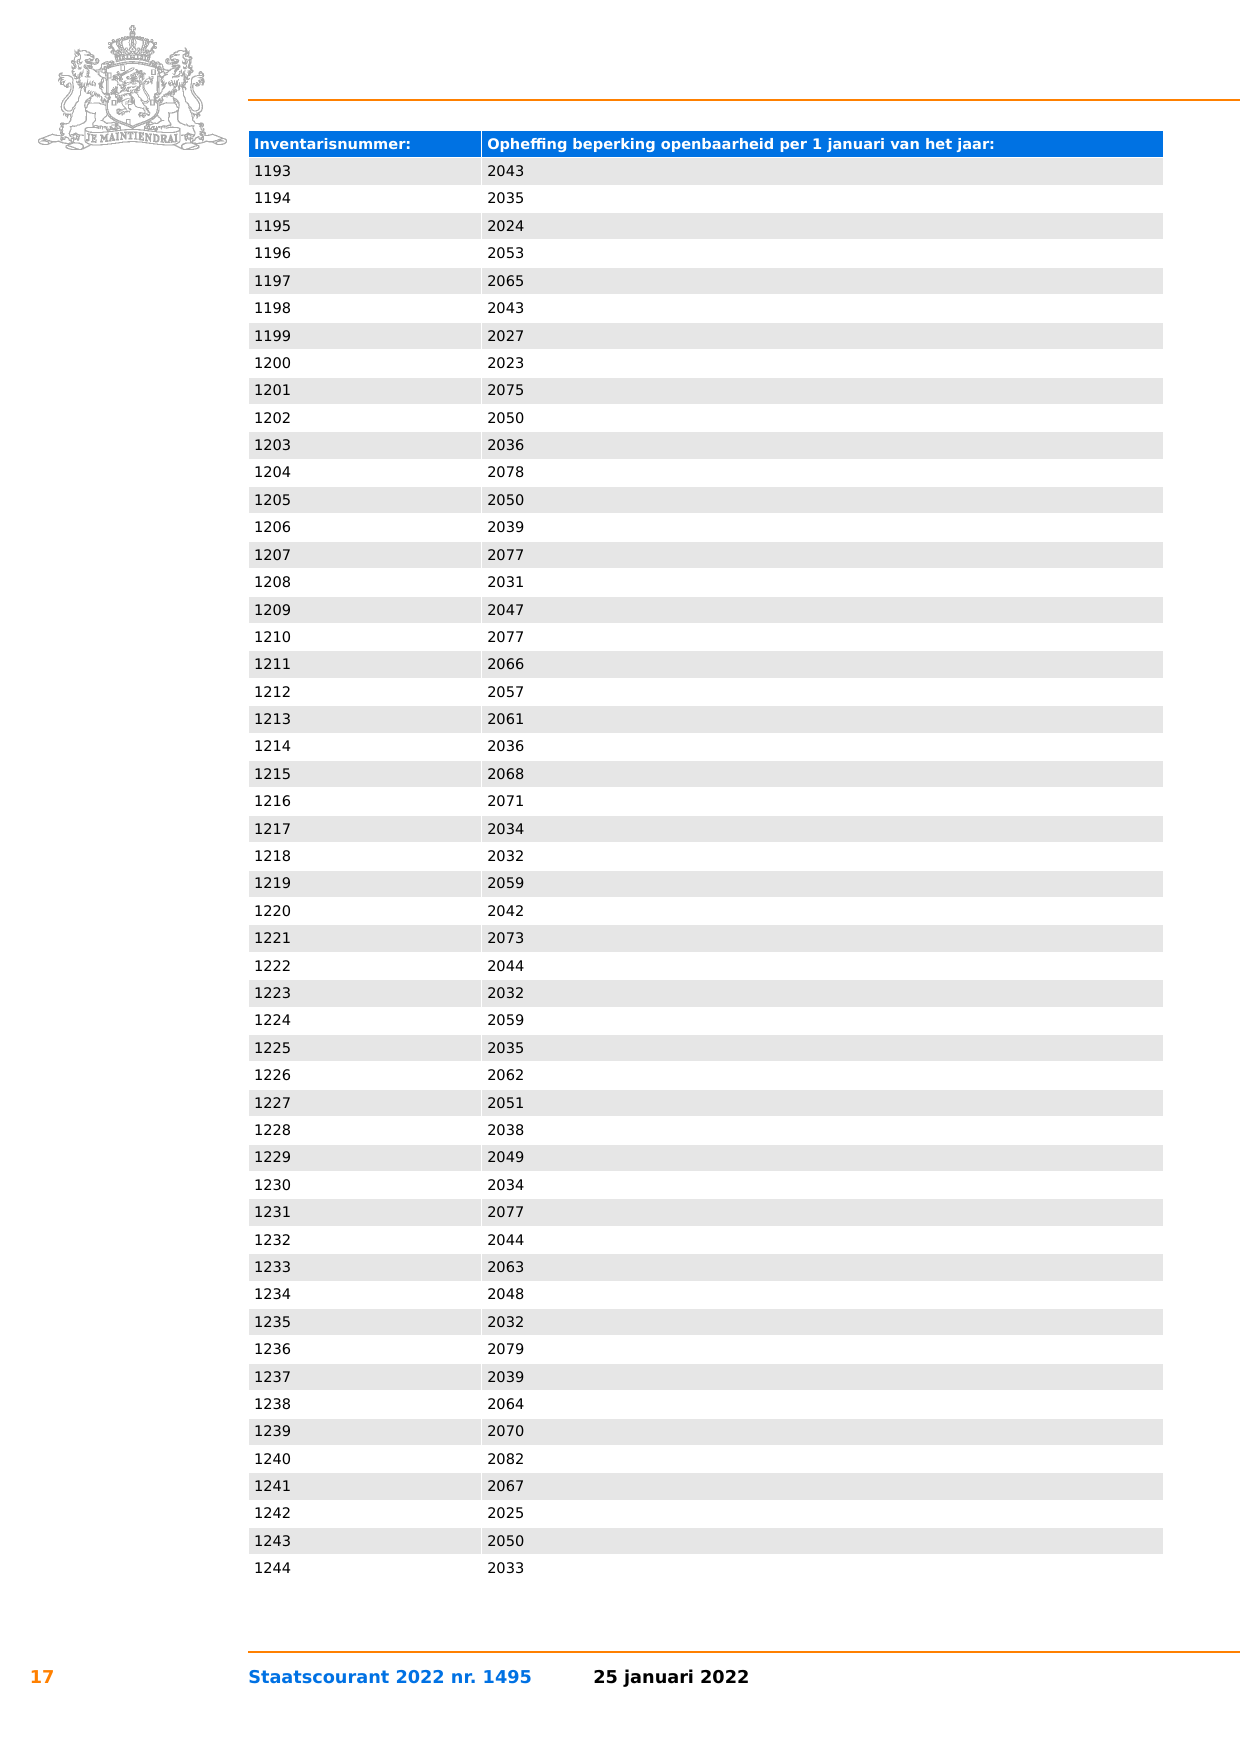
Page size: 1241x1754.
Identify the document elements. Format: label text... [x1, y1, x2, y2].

table_cell 2062 [482, 1063, 1163, 1089]
table_cell 2038 [482, 1117, 1163, 1143]
table_cell 2066 [482, 651, 1163, 678]
table_header Opheffing beperking openbaarheid per 1 januari van het jaar: [482, 131, 1163, 157]
table_cell 1225 [249, 1035, 481, 1061]
table_cell 1236 [249, 1336, 481, 1363]
table_cell 2057 [482, 679, 1163, 705]
table_cell 1235 [249, 1309, 481, 1335]
table_cell 2023 [482, 350, 1163, 376]
table_cell 2044 [482, 1227, 1163, 1253]
table_cell 1211 [249, 651, 481, 678]
table_cell 1226 [249, 1063, 481, 1089]
table_cell 2039 [482, 1364, 1163, 1390]
table_cell 2075 [482, 378, 1163, 404]
table_cell 2033 [482, 1556, 1163, 1582]
table_cell 2078 [482, 460, 1163, 486]
table_cell 2079 [482, 1336, 1163, 1363]
table_cell 2064 [482, 1391, 1163, 1417]
table_cell 1197 [249, 268, 481, 294]
table_cell 2082 [482, 1446, 1163, 1472]
table_cell 2027 [482, 323, 1163, 349]
table_cell 2077 [482, 624, 1163, 650]
table_cell 1219 [249, 871, 481, 897]
table_cell 1209 [249, 597, 481, 623]
table_cell 1218 [249, 843, 481, 869]
table_cell 1199 [249, 323, 481, 349]
table_cell 2035 [482, 1035, 1163, 1061]
table_cell 1229 [249, 1145, 481, 1171]
table_cell 1238 [249, 1391, 481, 1417]
table_cell 1195 [249, 213, 481, 239]
table_cell 2061 [482, 706, 1163, 733]
table_cell 2073 [482, 925, 1163, 952]
table_cell 2035 [482, 186, 1163, 212]
table_cell 2050 [482, 1528, 1163, 1554]
table_cell 1227 [249, 1090, 481, 1116]
table_cell 2063 [482, 1254, 1163, 1281]
table_cell 2039 [482, 515, 1163, 541]
table_cell 1207 [249, 542, 481, 568]
table_cell 2036 [482, 734, 1163, 760]
table_cell 2051 [482, 1090, 1163, 1116]
table_cell 1193 [249, 158, 481, 185]
table_cell 1223 [249, 980, 481, 1007]
table_cell 2032 [482, 980, 1163, 1007]
table_cell 2034 [482, 1172, 1163, 1198]
table_cell 1222 [249, 953, 481, 979]
table_cell 1202 [249, 405, 481, 431]
table_cell 1198 [249, 295, 481, 322]
table_cell 1240 [249, 1446, 481, 1472]
table_cell 2049 [482, 1145, 1163, 1171]
table_cell 2044 [482, 953, 1163, 979]
table_cell 2050 [482, 487, 1163, 513]
table_cell 2034 [482, 816, 1163, 842]
table_cell 1231 [249, 1199, 481, 1226]
table_cell 1196 [249, 241, 481, 267]
table_cell 2068 [482, 761, 1163, 787]
table_cell 2071 [482, 789, 1163, 815]
table_cell 1224 [249, 1008, 481, 1034]
table_cell 1217 [249, 816, 481, 842]
table_cell 2042 [482, 898, 1163, 924]
table_cell 1239 [249, 1419, 481, 1445]
table_cell 2059 [482, 871, 1163, 897]
table_cell 1205 [249, 487, 481, 513]
table_cell 1244 [249, 1556, 481, 1582]
table_cell 1221 [249, 925, 481, 952]
table_cell 1216 [249, 789, 481, 815]
table_cell 2031 [482, 569, 1163, 596]
table_cell 2065 [482, 268, 1163, 294]
table_cell 2024 [482, 213, 1163, 239]
table_cell 1212 [249, 679, 481, 705]
table_cell 1233 [249, 1254, 481, 1281]
table_cell 1228 [249, 1117, 481, 1143]
picture [38, 25, 227, 150]
table_cell 2048 [482, 1282, 1163, 1308]
table_cell 1210 [249, 624, 481, 650]
table_cell 1232 [249, 1227, 481, 1253]
table_cell 2053 [482, 241, 1163, 267]
table_cell 2050 [482, 405, 1163, 431]
table_cell 1220 [249, 898, 481, 924]
table_cell 1230 [249, 1172, 481, 1198]
table_cell 1208 [249, 569, 481, 596]
table_cell 1241 [249, 1473, 481, 1500]
table_cell 2067 [482, 1473, 1163, 1500]
table_cell 2036 [482, 432, 1163, 459]
table_cell 1243 [249, 1528, 481, 1554]
table_cell 2047 [482, 597, 1163, 623]
table_cell 1201 [249, 378, 481, 404]
table_cell 1213 [249, 706, 481, 733]
table_cell 1194 [249, 186, 481, 212]
table_cell 2077 [482, 542, 1163, 568]
table_cell 2043 [482, 158, 1163, 185]
table_cell 1206 [249, 515, 481, 541]
table_cell 2077 [482, 1199, 1163, 1226]
table_cell 2070 [482, 1419, 1163, 1445]
table_cell 2032 [482, 1309, 1163, 1335]
table_cell 1200 [249, 350, 481, 376]
table_cell 1215 [249, 761, 481, 787]
table_cell 1203 [249, 432, 481, 459]
table_cell 1214 [249, 734, 481, 760]
table_cell 1204 [249, 460, 481, 486]
table_cell 2059 [482, 1008, 1163, 1034]
table_cell 1237 [249, 1364, 481, 1390]
table_cell 2043 [482, 295, 1163, 322]
table_header Inventarisnummer: [249, 131, 481, 157]
table_cell 2032 [482, 843, 1163, 869]
table_cell 1242 [249, 1501, 481, 1527]
table_cell 2025 [482, 1501, 1163, 1527]
table_cell 1234 [249, 1282, 481, 1308]
